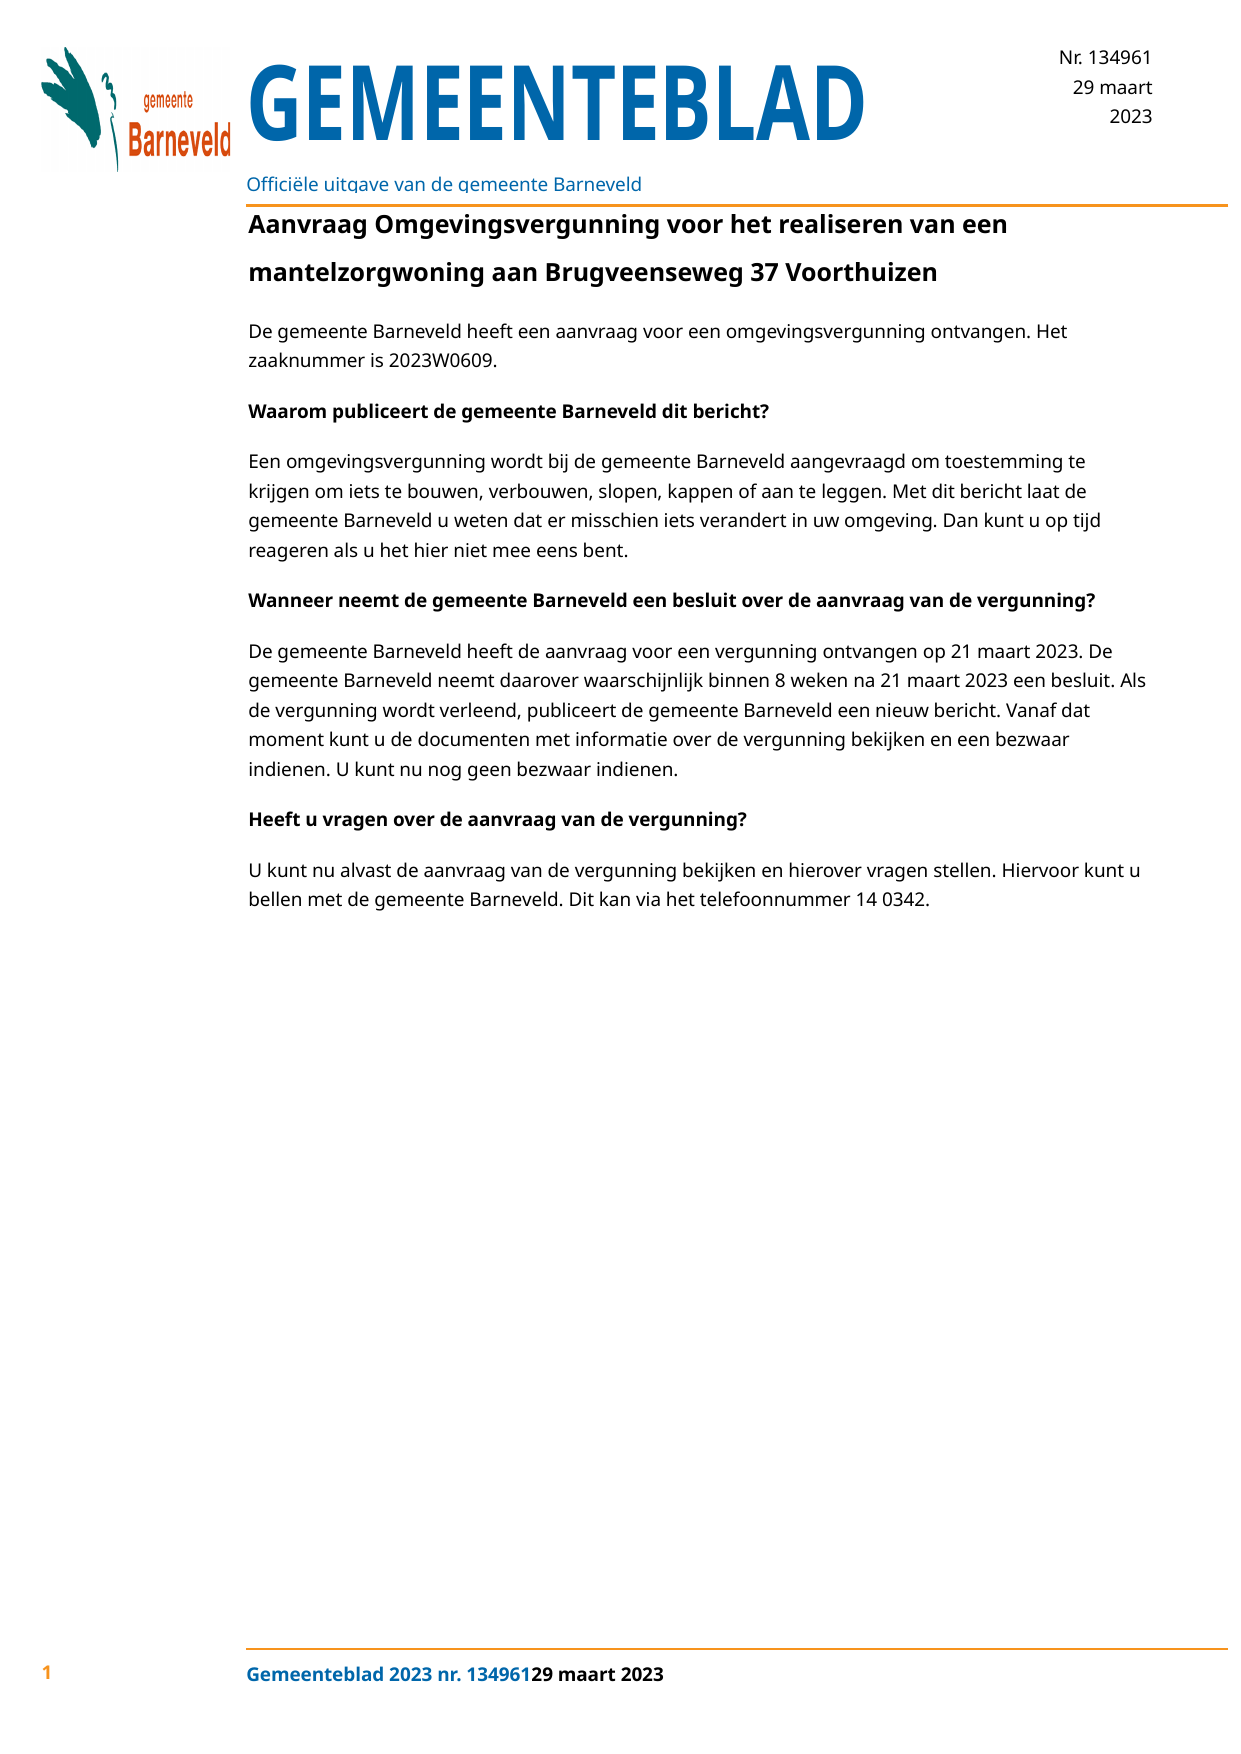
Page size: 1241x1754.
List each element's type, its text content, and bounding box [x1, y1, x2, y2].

text Heeft u vragen over de aanvraag van de vergunning? [248, 807, 1152, 832]
text De gemeente Barneveld heeft een aanvraag voor een omgevingsvergunning ontvangen. Het zaaknummer is 2023W0609. [248, 318, 1152, 373]
picture [41, 47, 231, 172]
text U kunt nu alvast de aanvraag van de vergunning bekijken en hierover vragen stellen. Hiervoor kunt u bellen met de gemeente Barneveld. Dit kan via het telefoonnummer 14 0342. [248, 857, 1152, 912]
text Wanneer neemt de gemeente Barneveld een besluit over de aanvraag van de vergunning? [248, 587, 1152, 613]
text De gemeente Barneveld heeft de aanvraag voor een vergunning ontvangen op 21 maart 2023. De gemeente Barneveld neemt daarover waarschijnlijk binnen 8 weken na 21 maart 2023 een besluit. Als de vergunning wordt verleend, publiceert de gemeente Barneveld een nieuw bericht. Vanaf dat moment kunt u de documenten met informatie over de vergunning bekijken en een bezwaar indienen. U kunt nu nog geen bezwaar indienen. [248, 638, 1152, 782]
text Een omgevingsvergunning wordt bij de gemeente Barneveld aangevraagd om toestemming te krijgen om iets te bouwen, verbouwen, slopen, kappen of aan te leggen. Met dit bericht laat de gemeente Barneveld u weten dat er misschien iets verandert in uw omgeving. Dan kunt u op tijd reageren als u het hier niet mee eens bent. [248, 448, 1152, 563]
text Waarom publiceert de gemeente Barneveld dit bericht? [248, 398, 1152, 424]
text Aanvraag Omgevingsvergunning voor het realiseren van een mantelzorgwoning aan Brugveenseweg 37 Voorthuizen [248, 207, 1152, 288]
